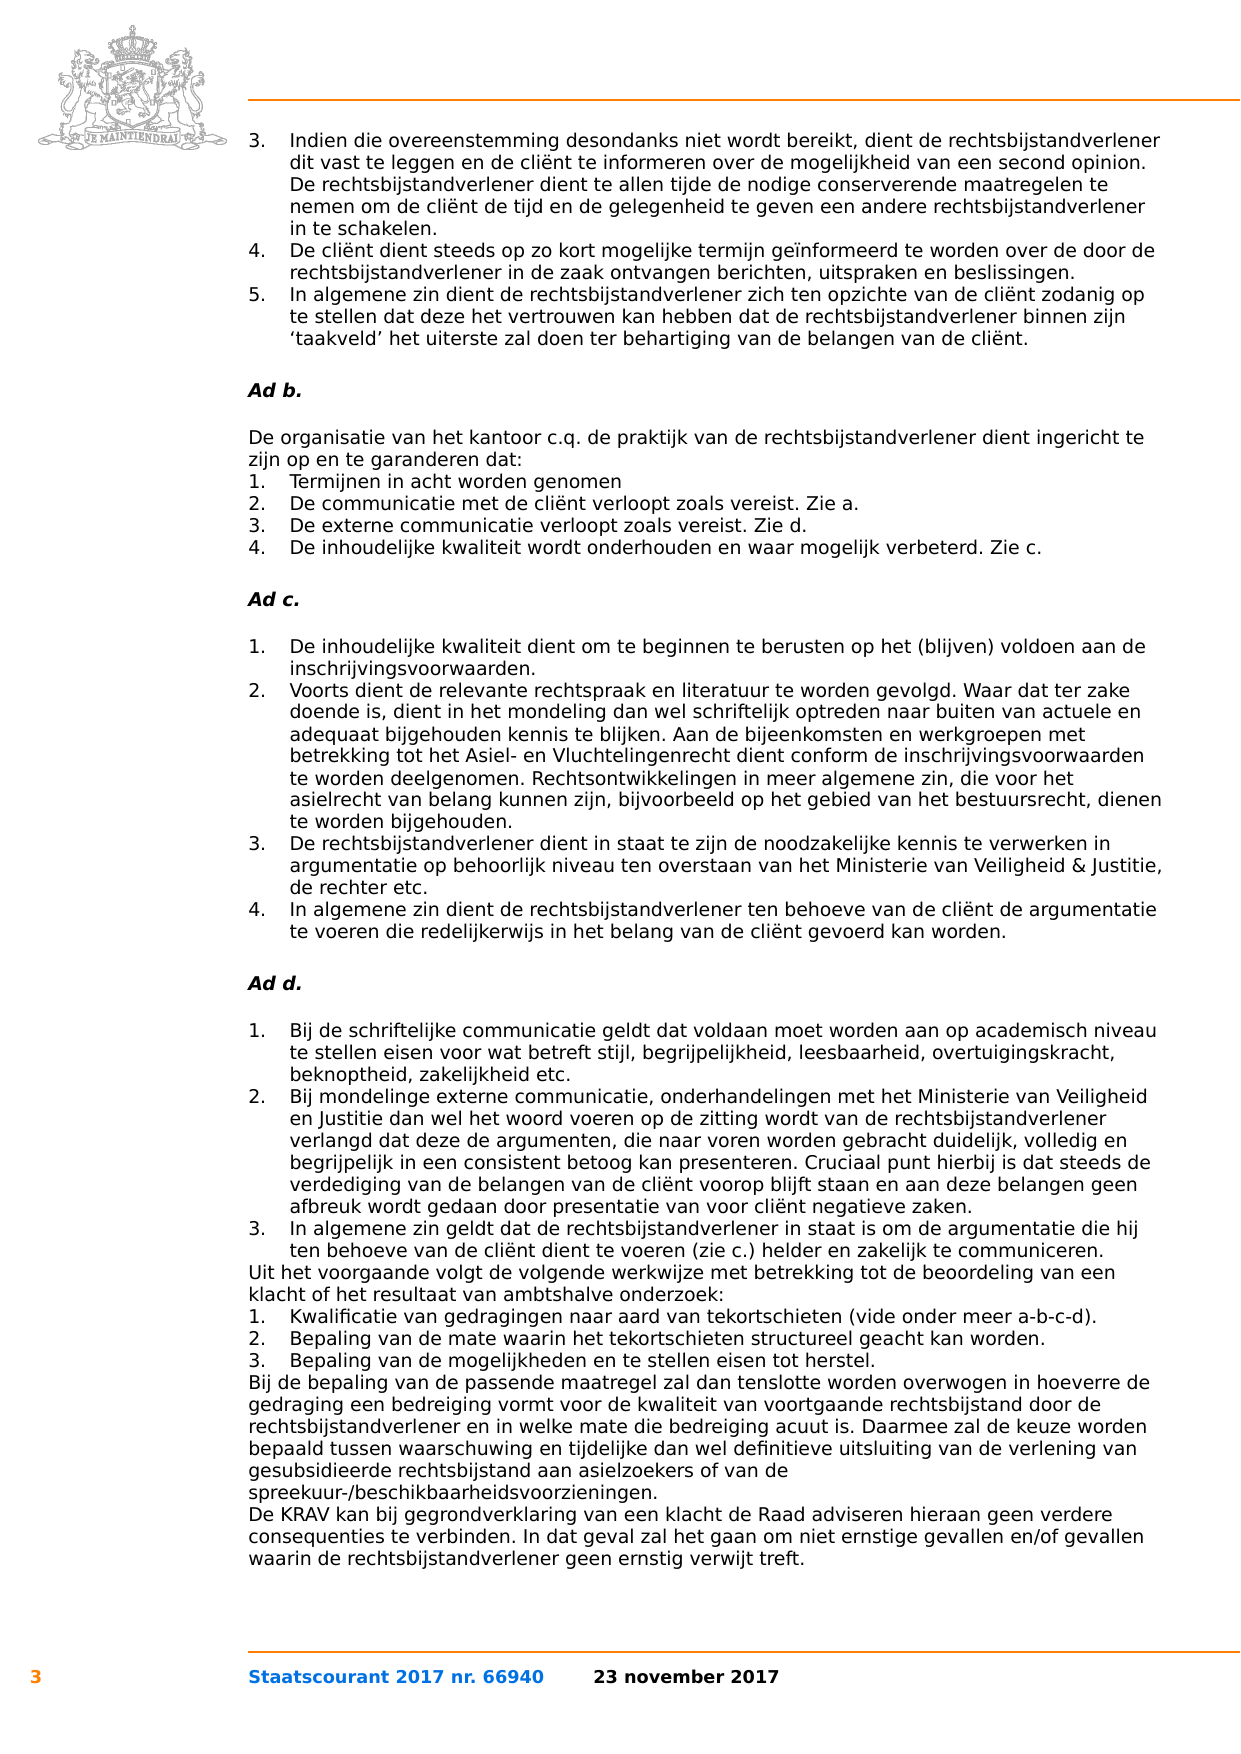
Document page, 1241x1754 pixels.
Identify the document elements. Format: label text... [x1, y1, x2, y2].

subtitle Ad b. [248, 380, 1163, 402]
text 4. De cliënt dient steeds op zo kort mogelijke termijn geïnformeerd te worden over de door de rechtsbijstandverlener in de zaak ontvangen berichten, uitspraken en beslissingen. [248, 240, 1163, 284]
text 3. De externe communicatie verloopt zoals vereist. Zie d. [248, 514, 1163, 537]
text 2. De communicatie met de cliënt verloopt zoals vereist. Zie a. [248, 493, 1163, 514]
text 5. In algemene zin dient de rechtsbijstandverlener zich ten opzichte van de cliënt zodanig op te stellen dat deze het vertrouwen kan hebben dat de rechtsbijstandverlener binnen zijn ‘taakveld’ het uiterste zal doen ter behartiging van de belangen van de cliënt. [248, 284, 1163, 350]
text 4. De inhoudelijke kwaliteit wordt onderhouden en waar mogelijk verbeterd. Zie c. [248, 537, 1163, 558]
text De organisatie van het kantoor c.q. de praktijk van de rechtsbijstandverlener dient ingericht te zijn op en te garanderen dat: [248, 427, 1163, 471]
text 2. Bij mondelinge externe communicatie, onderhandelingen met het Ministerie van Veiligheid en Justitie dan wel het woord voeren op de zitting wordt van de rechtsbijstandverlener verlangd dat deze de argumenten, die naar voren worden gebracht duidelijk, volledig en begrijpelijk in een consistent betoog kan presenteren. Cruciaal punt hierbij is dat steeds de verdediging van de belangen van de cliënt voorop blijft staan en aan deze belangen geen afbreuk wordt gedaan door presentatie van voor cliënt negatieve zaken. [248, 1086, 1163, 1218]
text 1. Kwalificatie van gedragingen naar aard van tekortschieten (vide onder meer a-b-c-d). [248, 1306, 1163, 1328]
text 2. Bepaling van de mate waarin het tekortschieten structureel geacht kan worden. [248, 1328, 1163, 1350]
text 1. De inhoudelijke kwaliteit dient om te beginnen te berusten op het (blijven) voldoen aan de inschrijvingsvoorwaarden. [248, 636, 1163, 679]
text 2. Voorts dient de relevante rechtspraak en literatuur te worden gevolgd. Waar dat ter zake doende is, dient in het mondeling dan wel schriftelijk optreden naar buiten van actuele en adequaat bijgehouden kennis te blijken. Aan de bijeenkomsten en werkgroepen met betrekking tot het Asiel- en Vluchtelingenrecht dient conform de inschrijvingsvoorwaarden te worden deelgenomen. Rechtsontwikkelingen in meer algemene zin, die voor het asielrecht van belang kunnen zijn, bijvoorbeeld op het gebied van het bestuursrecht, dienen te worden bijgehouden. [248, 679, 1163, 833]
text De KRAV kan bij gegrondverklaring van een klacht de Raad adviseren hieraan geen verdere consequenties te verbinden. In dat geval zal het gaan om niet ernstige gevallen en/of gevallen waarin de rechtsbijstandverlener geen ernstig verwijt treft. [248, 1504, 1163, 1570]
text 3. De rechtsbijstandverlener dient in staat te zijn de noodzakelijke kennis te verwerken in argumentatie op behoorlijk niveau ten overstaan van het Ministerie van Veiligheid & Justitie, de rechter etc. [248, 833, 1163, 899]
picture [38, 25, 227, 150]
text 3. In algemene zin geldt dat de rechtsbijstandverlener in staat is om de argumentatie die hij ten behoeve van de cliënt dient te voeren (zie c.) helder en zakelijk te communiceren. [248, 1218, 1163, 1262]
text Uit het voorgaande volgt de volgende werkwijze met betrekking tot de beoordeling van een klacht of het resultaat van ambtshalve onderzoek: [248, 1262, 1163, 1306]
text 1. Termijnen in acht worden genomen [248, 471, 1163, 493]
subtitle Ad c. [248, 588, 1163, 611]
text 4. In algemene zin dient de rechtsbijstandverlener ten behoeve van de cliënt de argumentatie te voeren die redelijkerwijs in het belang van de cliënt gevoerd kan worden. [248, 899, 1163, 943]
text 3. Bepaling van de mogelijkheden en te stellen eisen tot herstel. [248, 1350, 1163, 1372]
text 1. Bij de schriftelijke communicatie geldt dat voldaan moet worden aan op academisch niveau te stellen eisen voor wat betreft stijl, begrijpelijkheid, leesbaarheid, overtuigingskracht, beknoptheid, zakelijkheid etc. [248, 1020, 1163, 1086]
text Bij de bepaling van de passende maatregel zal dan tenslotte worden overwogen in hoeverre de gedraging een bedreiging vormt voor de kwaliteit van voortgaande rechtsbijstand door de rechtsbijstandverlener en in welke mate die bedreiging acuut is. Daarmee zal de keuze worden bepaald tussen waarschuwing en tijdelijke dan wel definitieve uitsluiting van de verlening van gesubsidieerde rechtsbijstand aan asielzoekers of van de spreekuur-/beschikbaarheidsvoorzieningen. [248, 1372, 1163, 1504]
text 3. Indien die overeenstemming desondanks niet wordt bereikt, dient de rechtsbijstandverlener dit vast te leggen en de cliënt te informeren over de mogelijkheid van een second opinion. De rechtsbijstandverlener dient te allen tijde de nodige conserverende maatregelen te nemen om de cliënt de tijd en de gelegenheid te geven een andere rechtsbijstandverlener in te schakelen. [248, 130, 1163, 240]
subtitle Ad d. [248, 973, 1163, 995]
